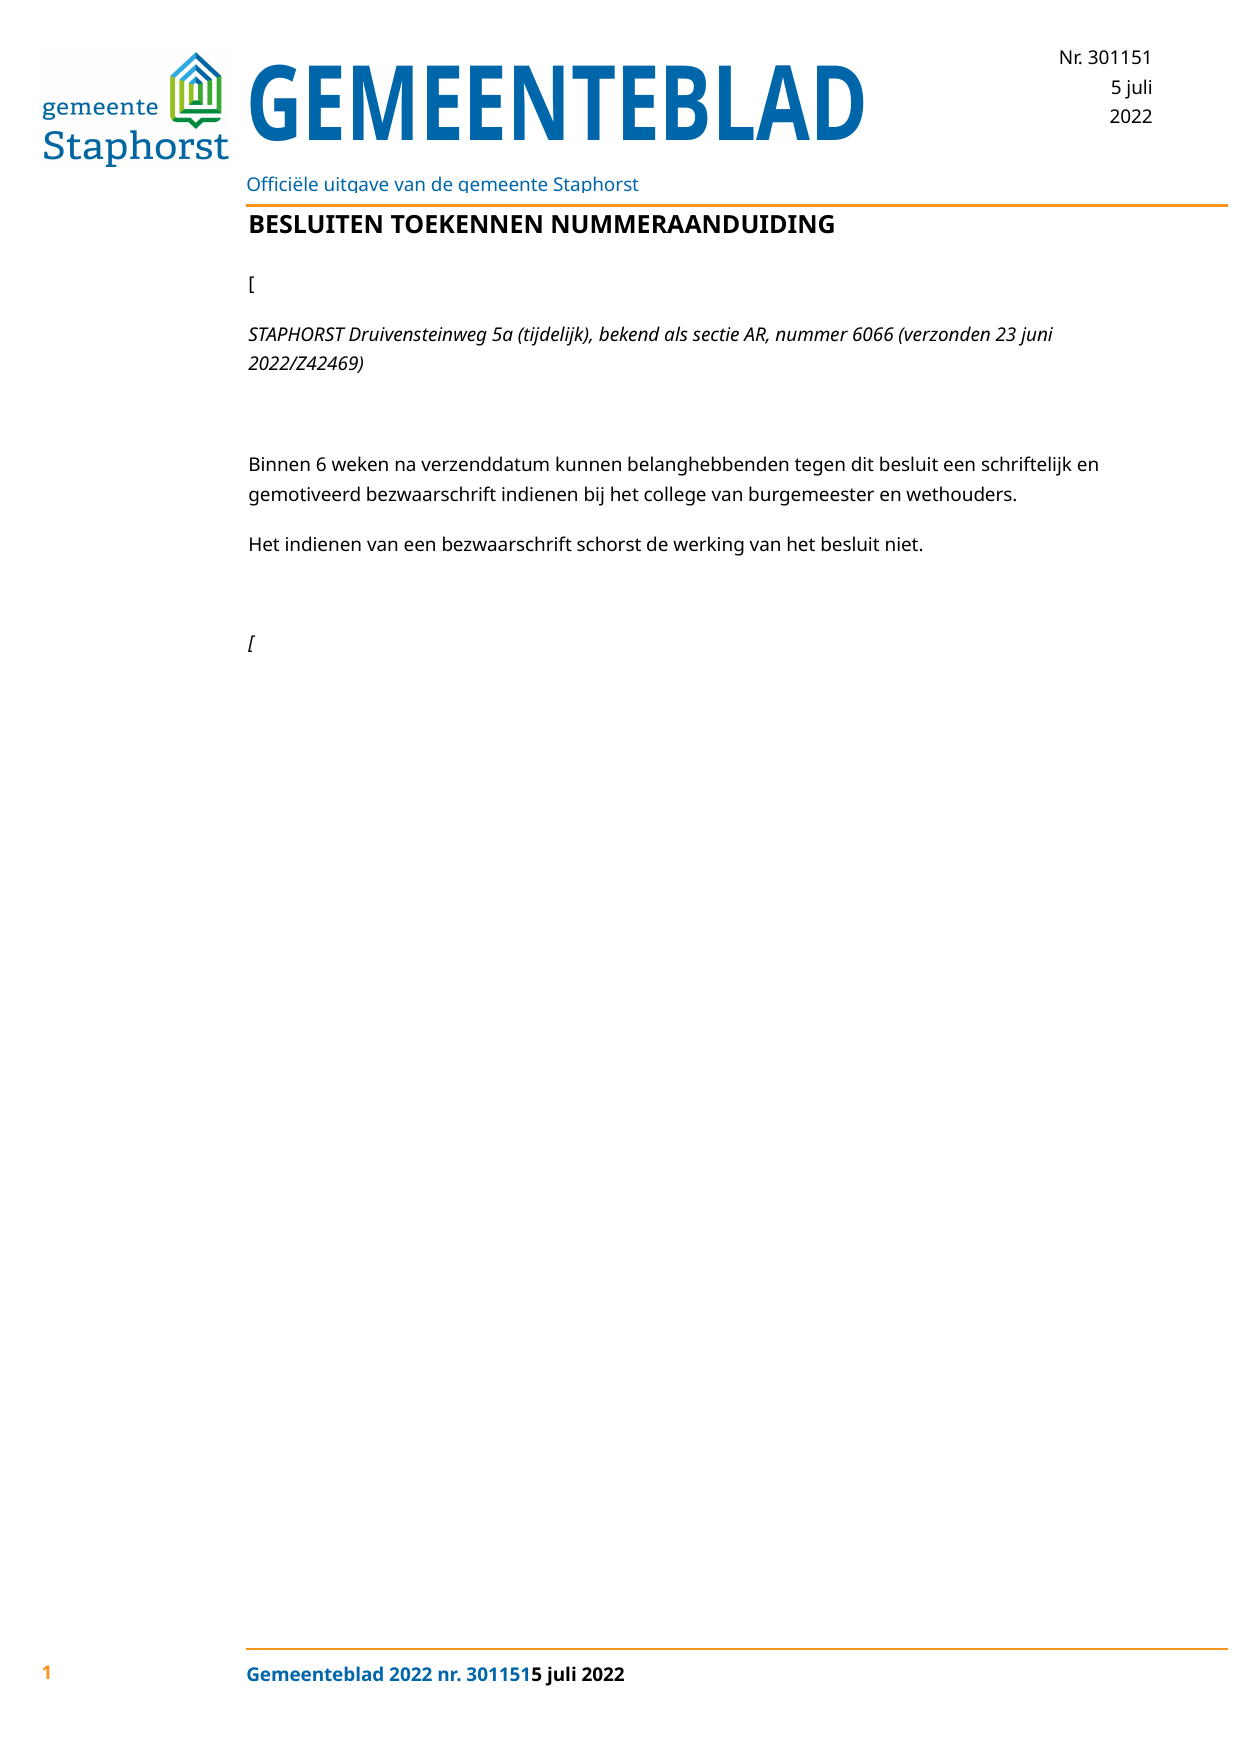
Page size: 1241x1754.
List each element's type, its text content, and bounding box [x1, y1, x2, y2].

text Binnen 6 weken na verzenddatum kunnen belanghebbenden tegen dit besluit een schriftelijk en gemotiveerd bezwaarschrift indienen bij het college van burgemeester en wethouders. [248, 451, 1152, 506]
text BESLUITEN TOEKENNEN NUMMERAANDUIDING [248, 207, 1152, 241]
text STAPHORST Druivensteinweg 5a (tijdelijk), bekend als sectie AR, nummer 6066 (verzonden 23 juni 2022/Z42469) [248, 321, 1152, 376]
picture [41, 47, 231, 172]
text [ [248, 629, 1152, 655]
text Het indienen van een bezwaarschrift schorst de werking van het besluit niet. [248, 531, 1152, 557]
text [ [248, 270, 1152, 296]
